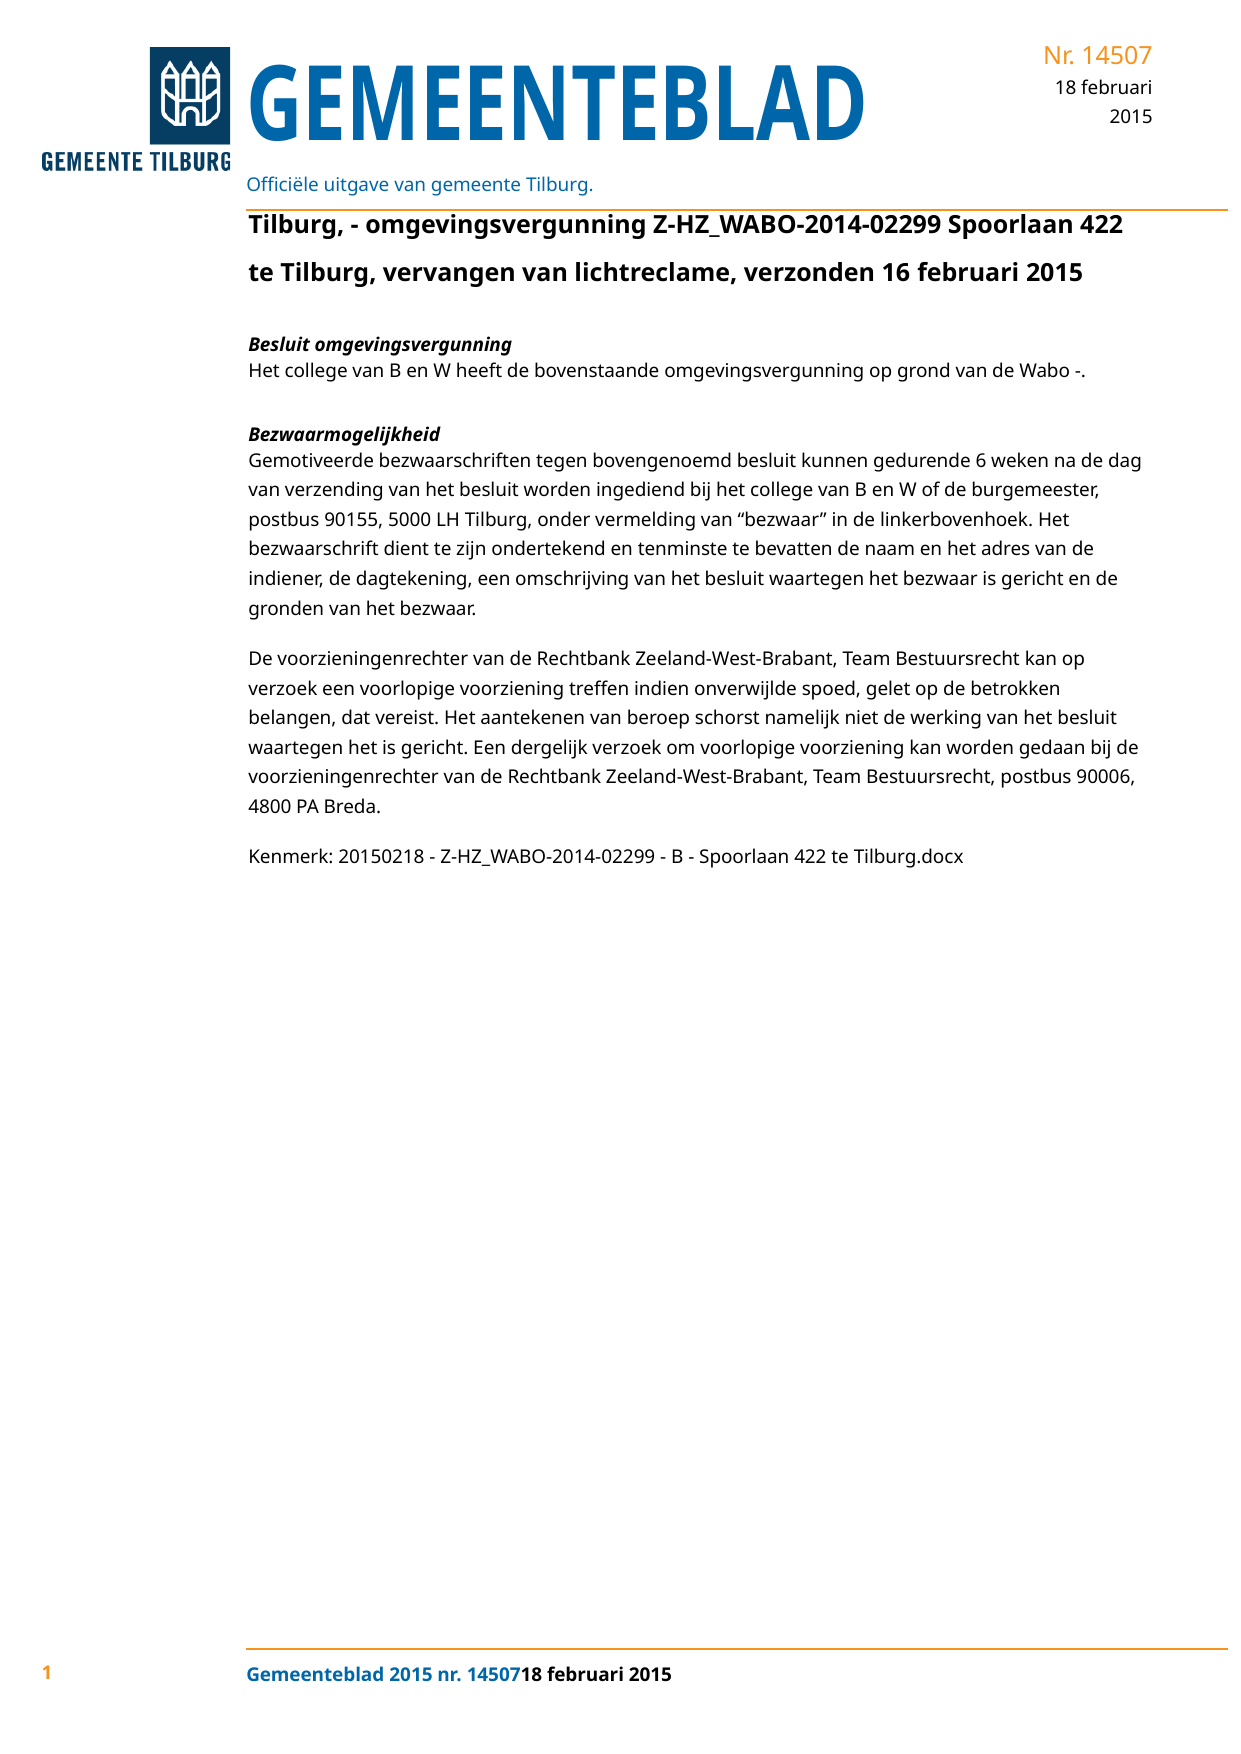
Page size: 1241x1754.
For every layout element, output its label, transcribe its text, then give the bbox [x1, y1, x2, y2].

text Besluit omgevingsvergunning [248, 331, 1152, 357]
text Tilburg, - omgevingsvergunning Z-HZ_WABO-2014-02299 Spoorlaan 422 te Tilburg, vervangen van lichtreclame, verzonden 16 februari 2015 [248, 211, 1152, 288]
text Bezwaarmogelijkheid [248, 421, 1152, 447]
text De voorzieningenrechter van de Rechtbank Zeeland-West-Brabant, Team Bestuursrecht kan op verzoek een voorlopige voorziening treffen indien onverwijlde spoed, gelet op de betrokken belangen, dat vereist. Het aantekenen van beroep schorst namelijk niet de werking van het besluit waartegen het is gericht. Een dergelijk verzoek om voorlopige voorziening kan worden gedaan bij de voorzieningenrechter van de Rechtbank Zeeland-West-Brabant, Team Bestuursrecht, postbus 90006, 4800 PA Breda. [248, 645, 1152, 819]
picture [41, 47, 231, 172]
text Gemotiveerde bezwaarschriften tegen bovengenoemd besluit kunnen gedurende 6 weken na de dag van verzending van het besluit worden ingediend bij het college van B en W of de burgemeester, postbus 90155, 5000 LH Tilburg, onder vermelding van “bezwaar” in de linkerbovenhoek. Het bezwaarschrift dient te zijn ondertekend en tenminste te bevatten de naam en het adres van de indiener, de dagtekening, een omschrijving van het besluit waartegen het bezwaar is gericht en de gronden van het bezwaar. [248, 447, 1152, 621]
text Het college van B en W heeft de bovenstaande omgevingsvergunning op grond van de Wabo -. [248, 357, 1152, 383]
text Kenmerk: 20150218 - Z-HZ_WABO-2014-02299 - B - Spoorlaan 422 te Tilburg.docx [248, 843, 1152, 869]
